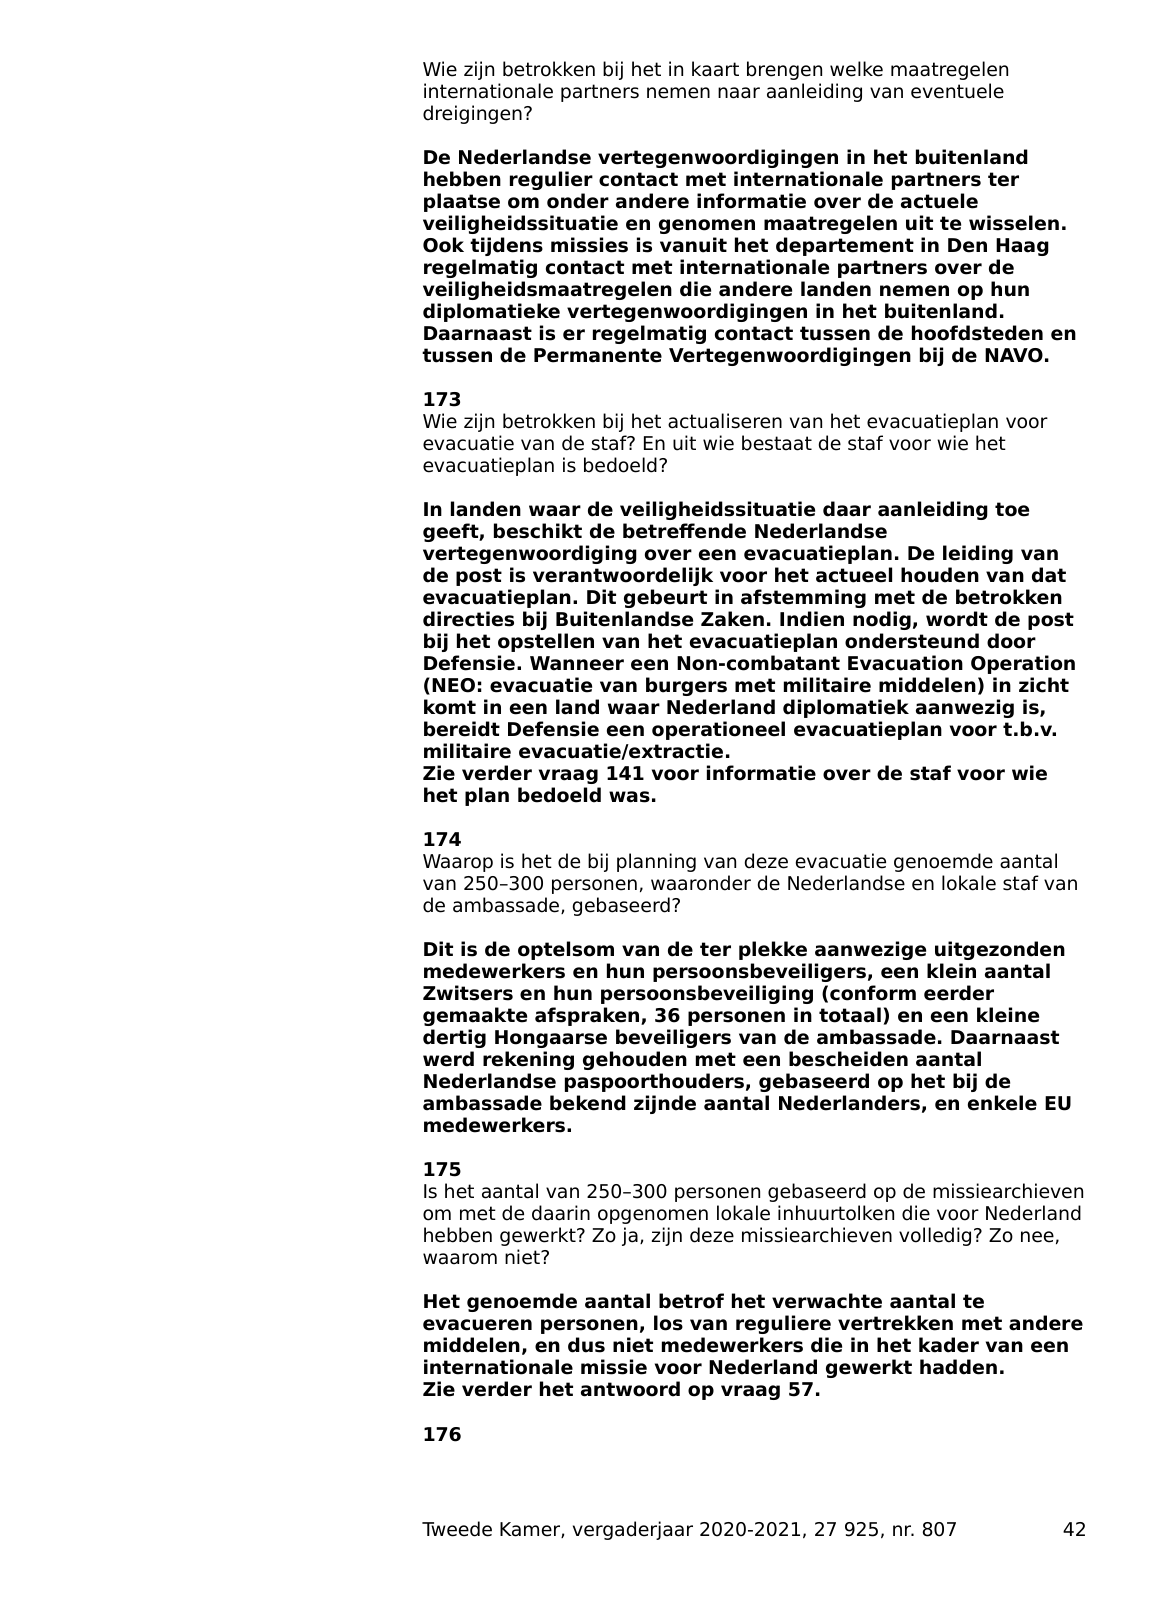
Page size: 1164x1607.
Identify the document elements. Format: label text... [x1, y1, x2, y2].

text 174 [422, 829, 1087, 851]
text Dit is de optelsom van de ter plekke aanwezige uitgezonden medewerkers en hun persoonsbeveiligers, een klein aantal Zwitsers en hun persoonsbeveiliging (conform eerder gemaakte afspraken, 36 personen in totaal) en een kleine dertig Hongaarse beveiligers van de ambassade. Daarnaast werd rekening gehouden met een bescheiden aantal Nederlandse paspoorthouders, gebaseerd op het bij de ambassade bekend zijnde aantal Nederlanders, en enkele EU medewerkers. [422, 939, 1087, 1137]
text Waarop is het de bij planning van deze evacuatie genoemde aantal van 250–300 personen, waaronder de Nederlandse en lokale staf van de ambassade, gebaseerd? [422, 851, 1087, 917]
text Het genoemde aantal betrof het verwachte aantal te evacueren personen, los van reguliere vertrekken met andere middelen, en dus niet medewerkers die in het kader van een internationale missie voor Nederland gewerkt hadden. [422, 1291, 1087, 1379]
text In landen waar de veiligheidssituatie daar aanleiding toe geeft, beschikt de betreffende Nederlandse vertegenwoordiging over een evacuatieplan. De leiding van de post is verantwoordelijk voor het actueel houden van dat evacuatieplan. Dit gebeurt in afstemming met de betrokken directies bij Buitenlandse Zaken. Indien nodig, wordt de post bij het opstellen van het evacuatieplan ondersteund door Defensie. Wanneer een Non-combatant Evacuation Operation (NEO: evacuatie van burgers met militaire middelen) in zicht komt in een land waar Nederland diplomatiek aanwezig is, bereidt Defensie een operationeel evacuatieplan voor t.b.v. militaire evacuatie/extractie. [422, 499, 1087, 763]
text Zie verder het antwoord op vraag 57. [422, 1379, 1087, 1401]
text 175 [422, 1159, 1087, 1181]
text Is het aantal van 250–300 personen gebaseerd op de missiearchieven om met de daarin opgenomen lokale inhuurtolken die voor Nederland hebben gewerkt? Zo ja, zijn deze missiearchieven volledig? Zo nee, waarom niet? [422, 1181, 1087, 1269]
text Wie zijn betrokken bij het in kaart brengen welke maatregelen internationale partners nemen naar aanleiding van eventuele dreigingen? [422, 59, 1087, 125]
text De Nederlandse vertegenwoordigingen in het buitenland hebben regulier contact met internationale partners ter plaatse om onder andere informatie over de actuele veiligheidssituatie en genomen maatregelen uit te wisselen. Ook tijdens missies is vanuit het departement in Den Haag regelmatig contact met internationale partners over de veiligheidsmaatregelen die andere landen nemen op hun diplomatieke vertegenwoordigingen in het buitenland. Daarnaast is er regelmatig contact tussen de hoofdsteden en tussen de Permanente Vertegenwoordigingen bij de NAVO. [422, 147, 1087, 367]
text Zie verder vraag 141 voor informatie over de staf voor wie het plan bedoeld was. [422, 763, 1087, 807]
text Wie zijn betrokken bij het actualiseren van het evacuatieplan voor evacuatie van de staf? En uit wie bestaat de staf voor wie het evacuatieplan is bedoeld? [422, 411, 1087, 477]
text 173 [422, 389, 1087, 411]
text 176 [422, 1423, 1087, 1445]
